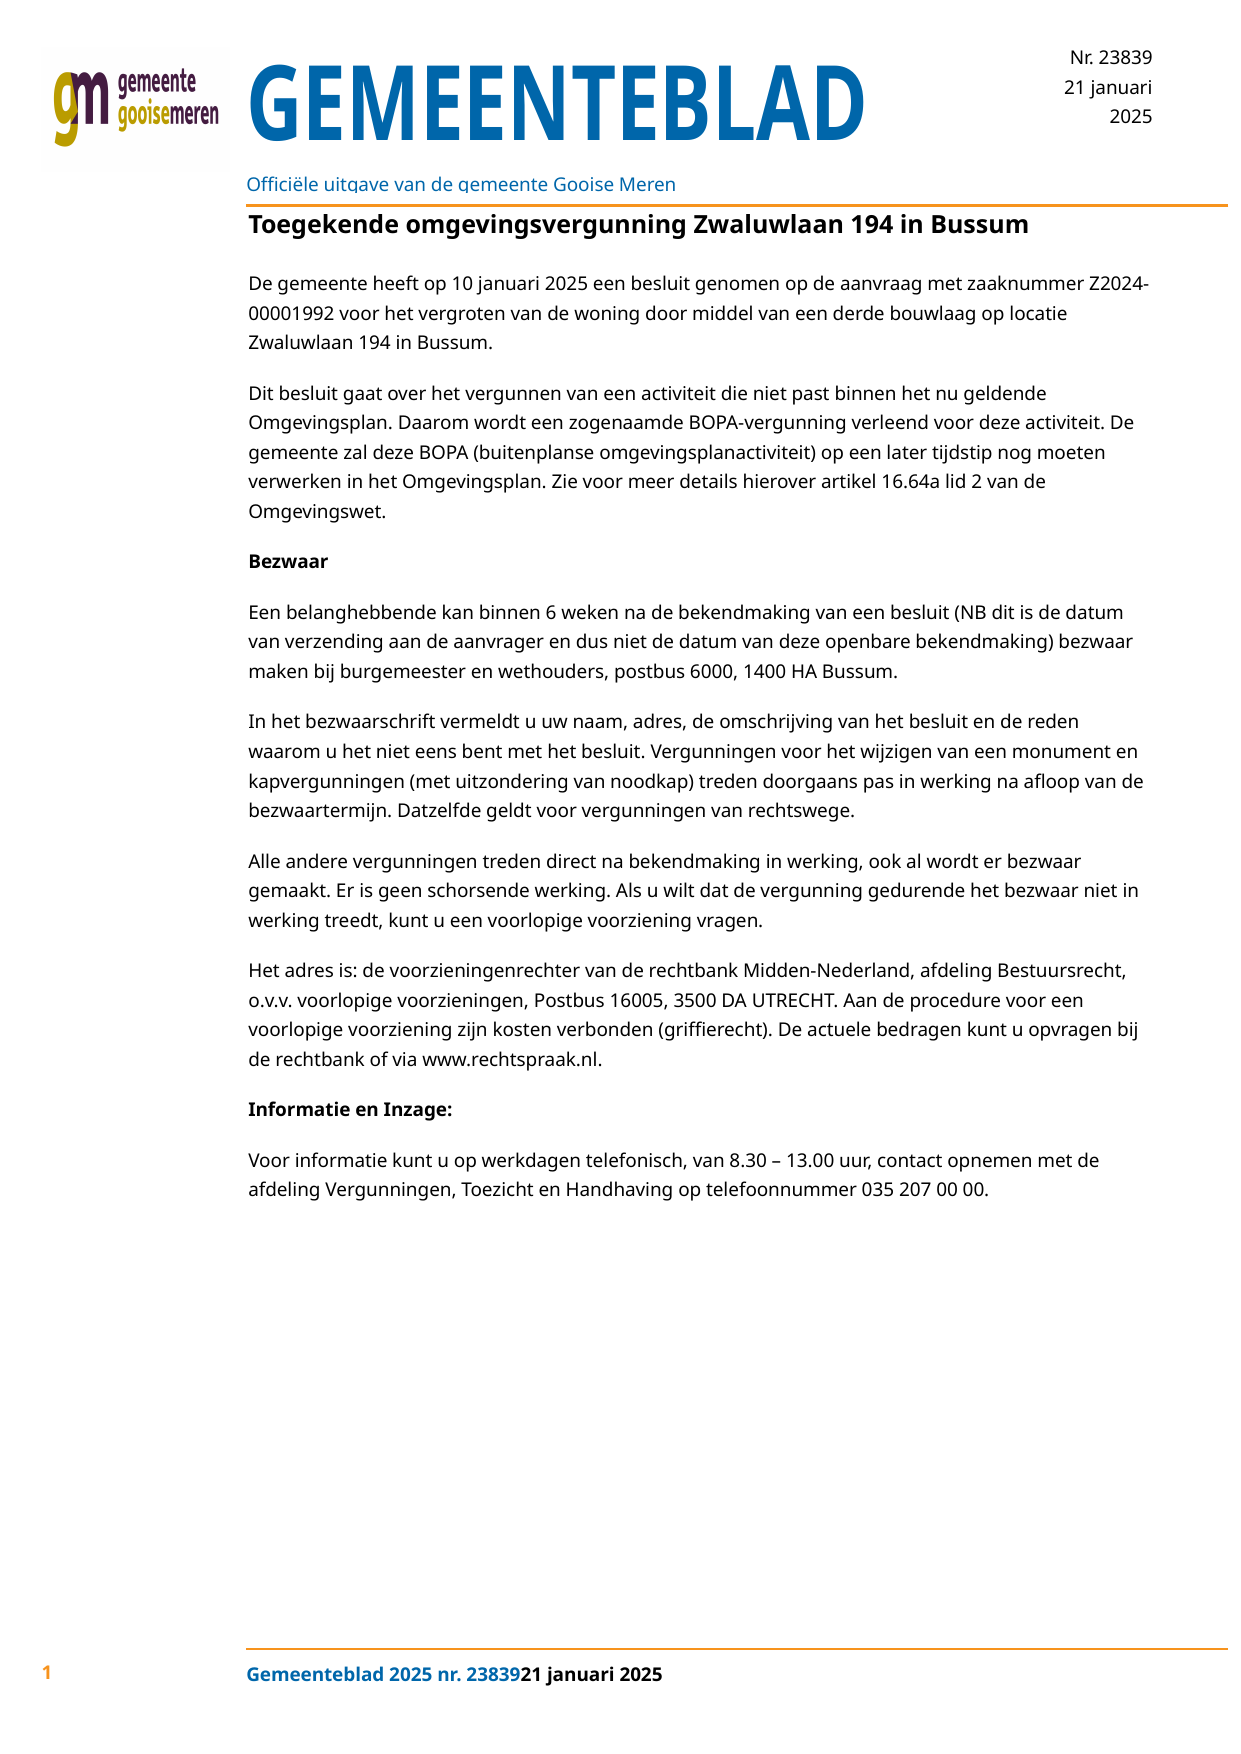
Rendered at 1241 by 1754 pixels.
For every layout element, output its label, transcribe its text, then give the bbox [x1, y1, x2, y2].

text Het adres is: de voorzieningenrechter van de rechtbank Midden-Nederland, afdeling Bestuursrecht, o.v.v. voorlopige voorzieningen, Postbus 16005, 3500 DA UTRECHT. Aan de procedure voor een voorlopige voorziening zijn kosten verbonden (griffierecht). De actuele bedragen kunt u opvragen bij de rechtbank of via www.rechtspraak.nl. [248, 957, 1152, 1072]
text Voor informatie kunt u op werkdagen telefonisch, van 8.30 – 13.00 uur, contact opnemen met de afdeling Vergunningen, Toezicht en Handhaving op telefoonnummer 035 207 00 00. [248, 1147, 1152, 1202]
text In het bezwaarschrift vermeldt u uw naam, adres, de omschrijving van het besluit en de reden waarom u het niet eens bent met het besluit. Vergunningen voor het wijzigen van een monument en kapvergunningen (met uitzondering van noodkap) treden doorgaans pas in werking na afloop van de bezwaartermijn. Datzelfde geldt voor vergunningen van rechtswege. [248, 709, 1152, 823]
picture [41, 47, 231, 172]
text Dit besluit gaat over het vergunnen van een activiteit die niet past binnen het nu geldende Omgevingsplan. Daarom wordt een zogenaamde BOPA-vergunning verleend voor deze activiteit. De gemeente zal deze BOPA (buitenplanse omgevingsplanactiviteit) op een later tijdstip nog moeten verwerken in het Omgevingsplan. Zie voor meer details hierover artikel 16.64a lid 2 van de Omgevingswet. [248, 380, 1152, 524]
text Alle andere vergunningen treden direct na bekendmaking in werking, ook al wordt er bezwaar gemaakt. Er is geen schorsende werking. Als u wilt dat de vergunning gedurende het bezwaar niet in werking treedt, kunt u een voorlopige voorziening vragen. [248, 848, 1152, 933]
text Bezwaar [248, 549, 1152, 574]
text De gemeente heeft op 10 januari 2025 een besluit genomen op de aanvraag met zaaknummer Z2024-00001992 voor het vergroten van de woning door middel van een derde bouwlaag op locatie Zwaluwlaan 194 in Bussum. [248, 270, 1152, 355]
text Een belanghebbende kan binnen 6 weken na de bekendmaking van een besluit (NB dit is de datum van verzending aan de aanvrager en dus niet de datum van deze openbare bekendmaking) bezwaar maken bij burgemeester en wethouders, postbus 6000, 1400 HA Bussum. [248, 599, 1152, 684]
text Toegekende omgevingsvergunning Zwaluwlaan 194 in Bussum [248, 207, 1152, 241]
text Informatie en Inzage: [248, 1097, 1152, 1122]
